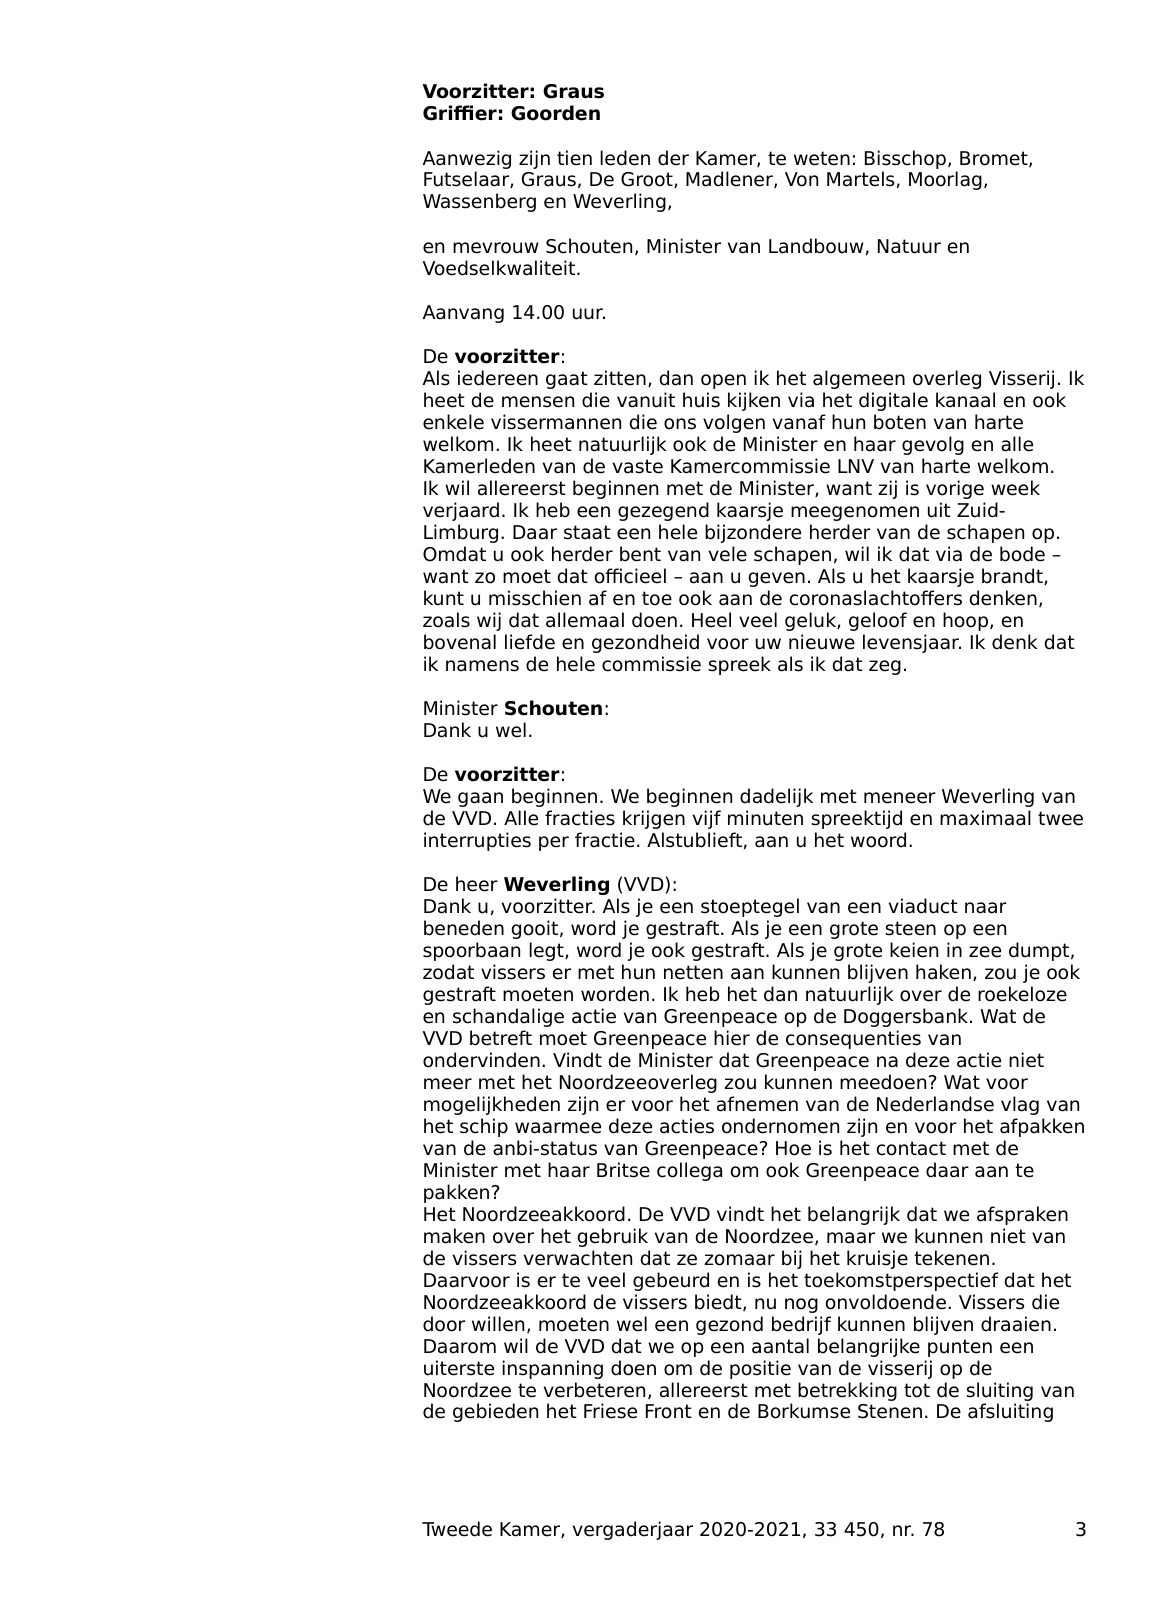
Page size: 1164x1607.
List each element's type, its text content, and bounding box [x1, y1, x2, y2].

text De heer Weverling (VVD): [422, 874, 1087, 896]
text Ik wil allereerst beginnen met de Minister, want zij is vorige week verjaard. Ik heb een gezegend kaarsje meegenomen uit Zuid-Limburg. Daar staat een hele bijzondere herder van de schapen op. Omdat u ook herder bent van vele schapen, wil ik dat via de bode – want zo moet dat officieel – aan u geven. Als u het kaarsje brandt, kunt u misschien af en toe ook aan de coronaslachtoffers denken, zoals wij dat allemaal doen. Heel veel geluk, geloof en hoop, en bovenal liefde en gezondheid voor uw nieuwe levensjaar. Ik denk dat ik namens de hele commissie spreek als ik dat zeg. [422, 478, 1087, 676]
text Aanwezig zijn tien leden der Kamer, te weten: Bisschop, Bromet, Futselaar, Graus, De Groot, Madlener, Von Martels, Moorlag, Wassenberg en Weverling, [422, 147, 1087, 213]
text en mevrouw Schouten, Minister van Landbouw, Natuur en Voedselkwaliteit. [422, 236, 1087, 279]
text Voorzitter: Graus [422, 81, 1087, 103]
text Dank u, voorzitter. Als je een stoeptegel van een viaduct naar beneden gooit, word je gestraft. Als je een grote steen op een spoorbaan legt, word je ook gestraft. Als je grote keien in zee dumpt, zodat vissers er met hun netten aan kunnen blijven haken, zou je ook gestraft moeten worden. Ik heb het dan natuurlijk over de roekeloze en schandalige actie van Greenpeace op de Doggersbank. Wat de VVD betreft moet Greenpeace hier de consequenties van ondervinden. Vindt de Minister dat Greenpeace na deze actie niet meer met het Noordzeeoverleg zou kunnen meedoen? Wat voor mogelijkheden zijn er voor het afnemen van de Nederlandse vlag van het schip waarmee deze acties ondernomen zijn en voor het afpakken van de anbi-status van Greenpeace? Hoe is het contact met de Minister met haar Britse collega om ook Greenpeace daar aan te pakken? [422, 896, 1087, 1204]
text Als iedereen gaat zitten, dan open ik het algemeen overleg Visserij. Ik heet de mensen die vanuit huis kijken via het digitale kanaal en ook enkele vissermannen die ons volgen vanaf hun boten van harte welkom. Ik heet natuurlijk ook de Minister en haar gevolg en alle Kamerleden van de vaste Kamercommissie LNV van harte welkom. [422, 368, 1087, 478]
text Griffier: Goorden [422, 103, 1087, 125]
text Het Noordzeeakkoord. De VVD vindt het belangrijk dat we afspraken maken over het gebruik van de Noordzee, maar we kunnen niet van de vissers verwachten dat ze zomaar bij het kruisje tekenen. Daarvoor is er te veel gebeurd en is het toekomstperspectief dat het Noordzeeakkoord de vissers biedt, nu nog onvoldoende. Vissers die door willen, moeten wel een gezond bedrijf kunnen blijven draaien. Daarom wil de VVD dat we op een aantal belangrijke punten een uiterste inspanning doen om de positie van de visserij op de Noordzee te verbeteren, allereerst met betrekking tot de sluiting van de gebieden het Friese Front en de Borkumse Stenen. De afsluiting [422, 1204, 1087, 1423]
text De voorzitter: [422, 346, 1087, 368]
text Minister Schouten: [422, 698, 1087, 720]
text Dank u wel. [422, 720, 1087, 742]
text De voorzitter: [422, 764, 1087, 786]
text Aanvang 14.00 uur. [422, 302, 1087, 324]
text We gaan beginnen. We beginnen dadelijk met meneer Weverling van de VVD. Alle fracties krijgen vijf minuten spreektijd en maximaal twee interrupties per fractie. Alstublieft, aan u het woord. [422, 786, 1087, 852]
